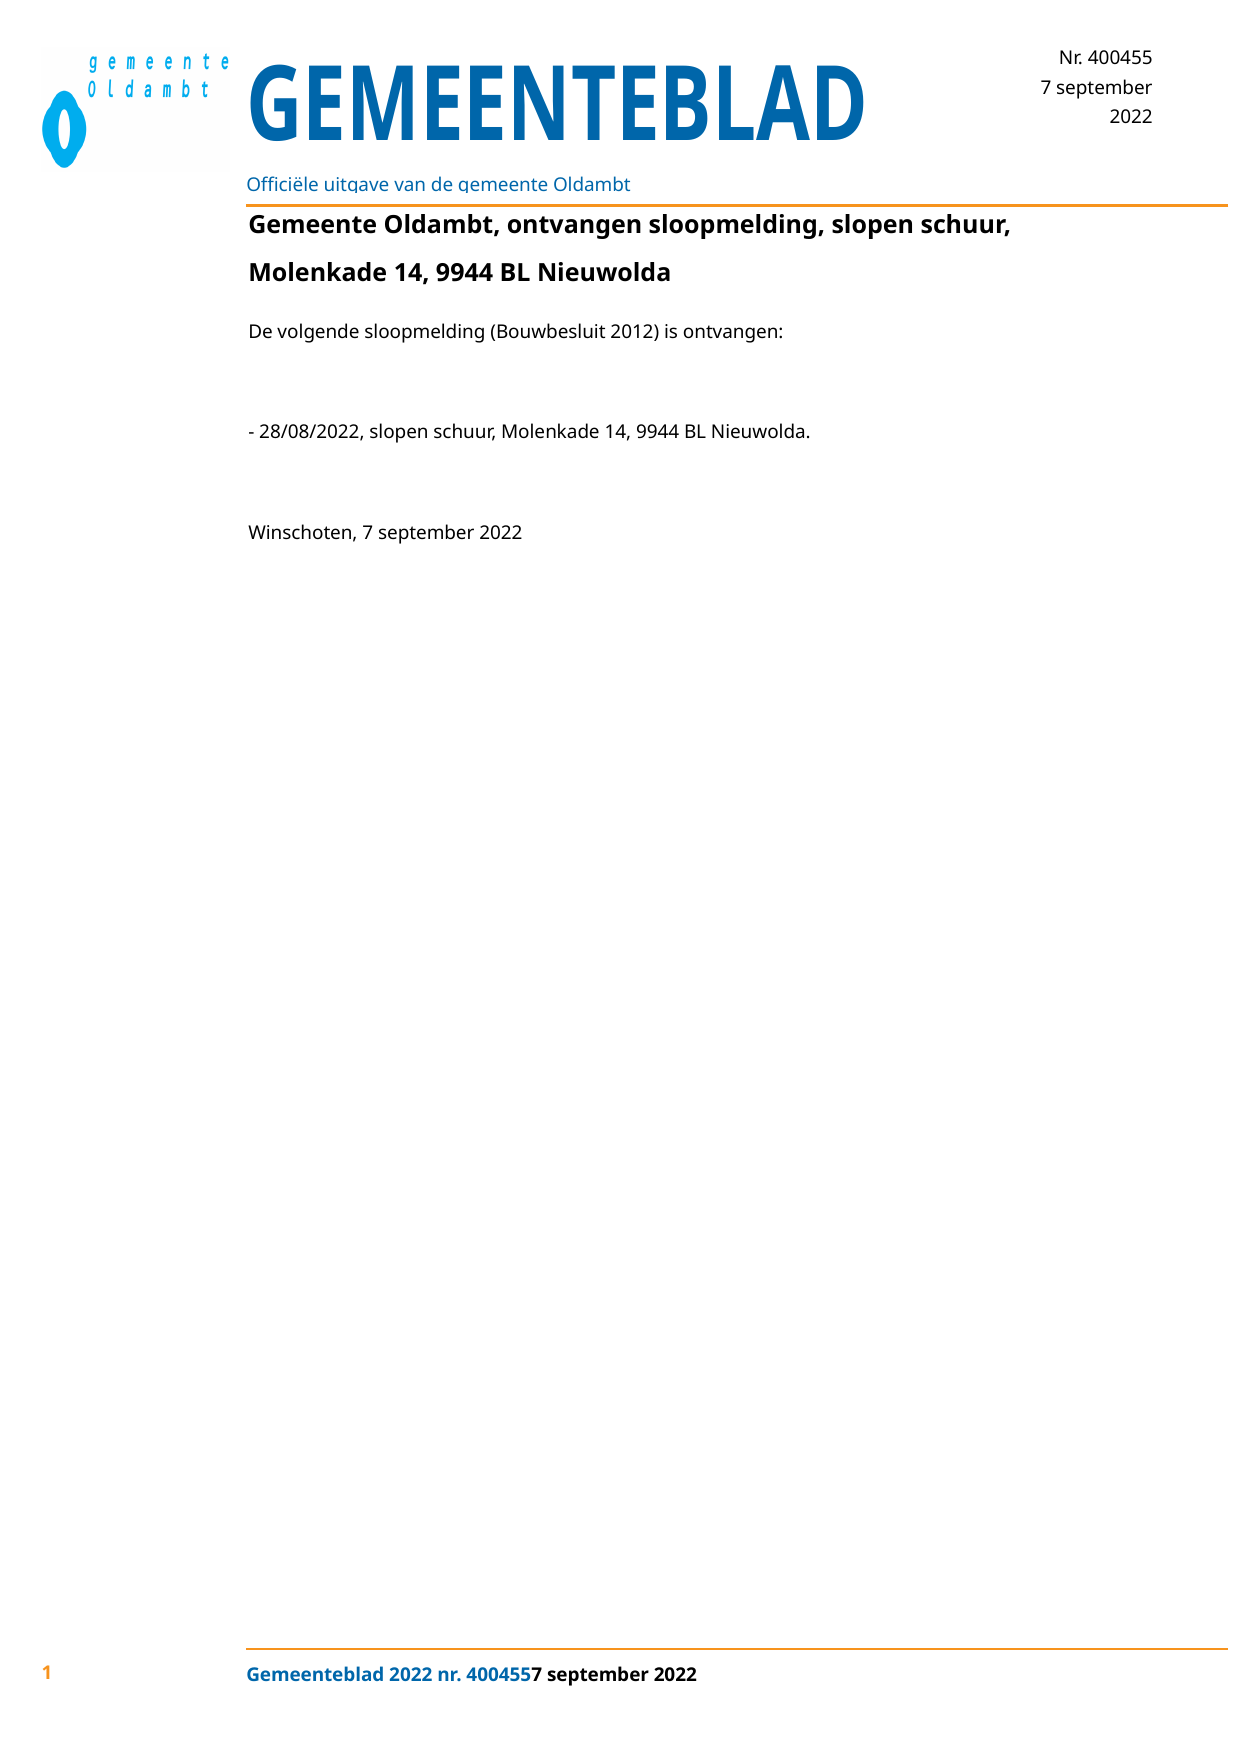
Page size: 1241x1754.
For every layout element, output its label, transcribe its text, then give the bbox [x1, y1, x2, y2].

text - 28/08/2022, slopen schuur, Molenkade 14, 9944 BL Nieuwolda. [248, 419, 1152, 444]
picture [41, 47, 231, 172]
text De volgende sloopmelding (Bouwbesluit 2012) is ontvangen: [248, 318, 1152, 344]
text Winschoten, 7 september 2022 [248, 519, 1152, 545]
text Gemeente Oldambt, ontvangen sloopmelding, slopen schuur, Molenkade 14, 9944 BL Nieuwolda [248, 207, 1152, 288]
